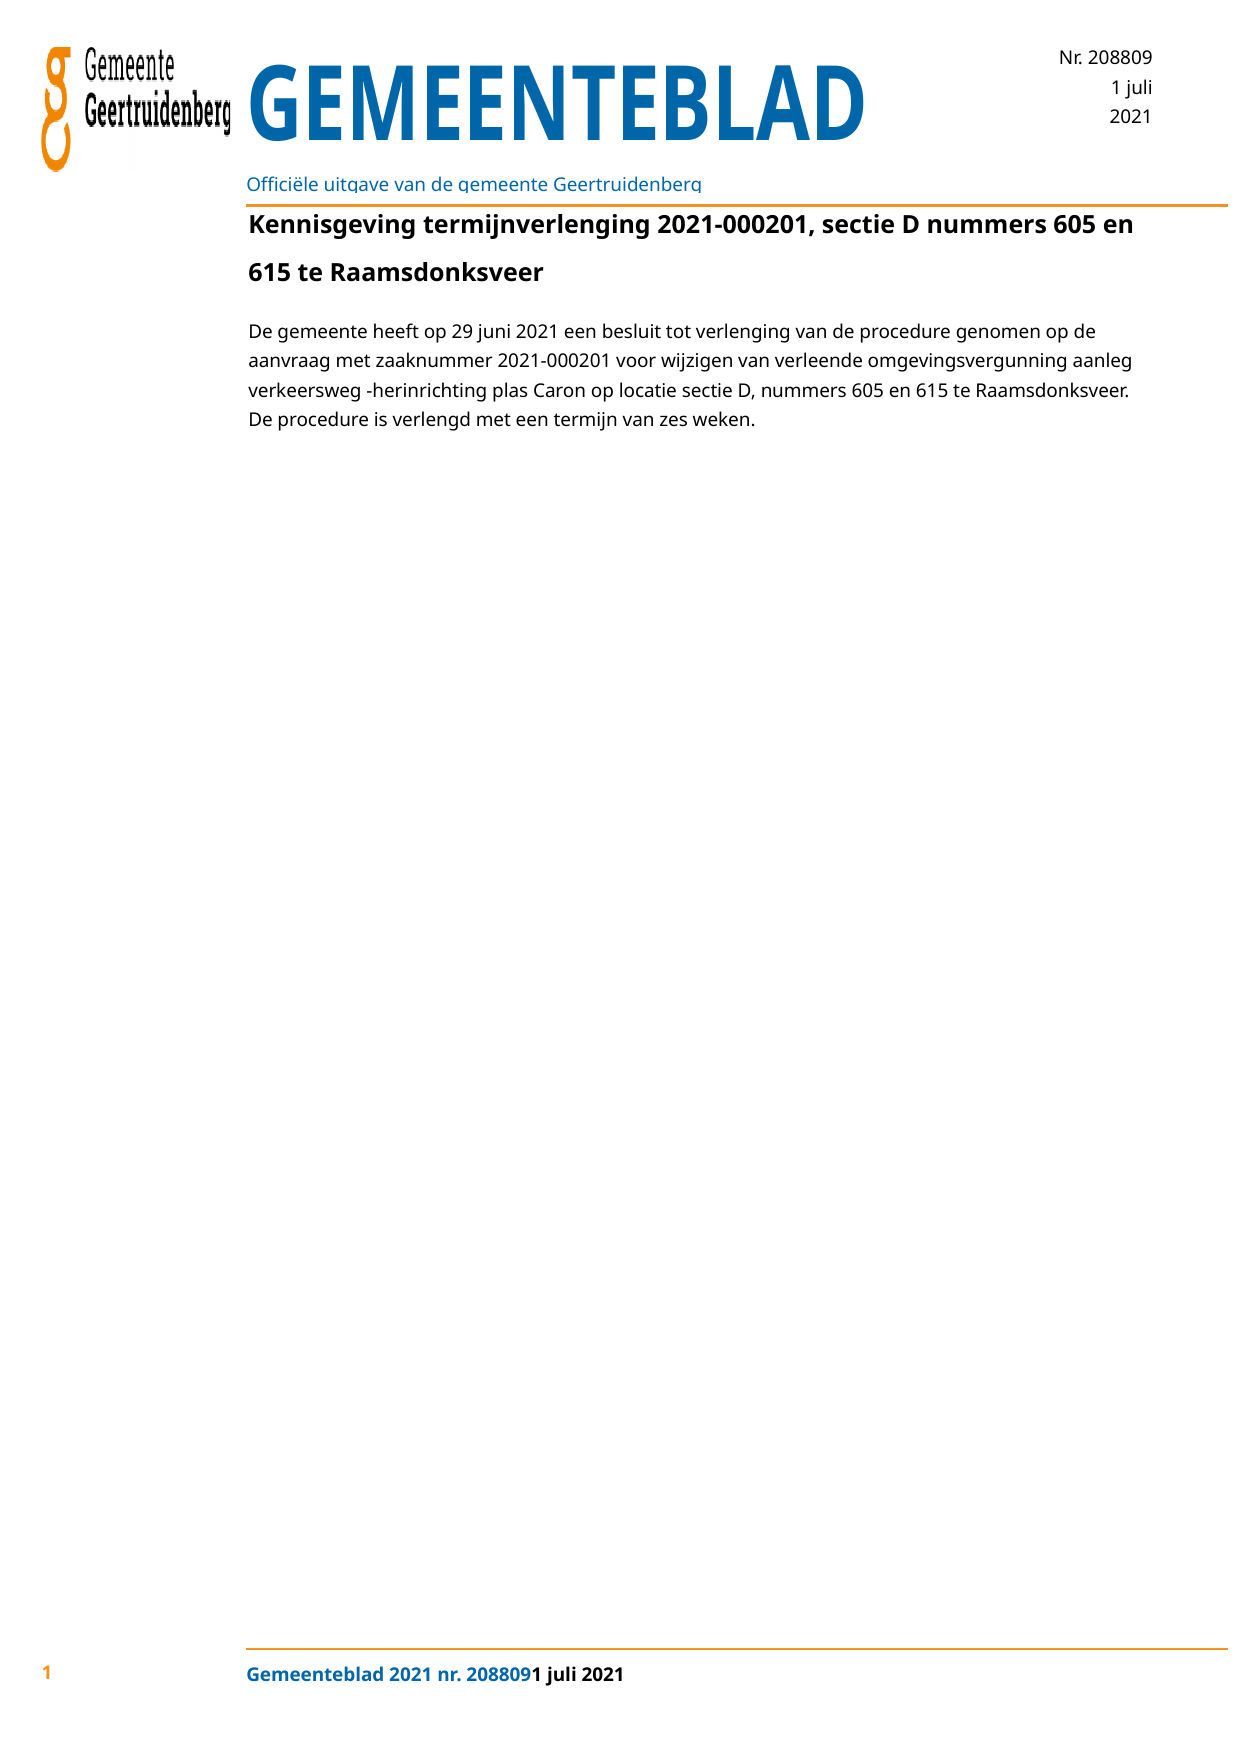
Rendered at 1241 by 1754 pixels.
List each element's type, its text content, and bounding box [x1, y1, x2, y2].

text De gemeente heeft op 29 juni 2021 een besluit tot verlenging van de procedure genomen op de aanvraag met zaaknummer 2021-000201 voor wijzigen van verleende omgevingsvergunning aanleg verkeersweg -herinrichting plas Caron op locatie sectie D, nummers 605 en 615 te Raamsdonksveer. De procedure is verlengd met een termijn van zes weken. [248, 318, 1152, 432]
text Kennisgeving termijnverlenging 2021-000201, sectie D nummers 605 en 615 te Raamsdonksveer [248, 207, 1152, 288]
picture [41, 47, 231, 172]
